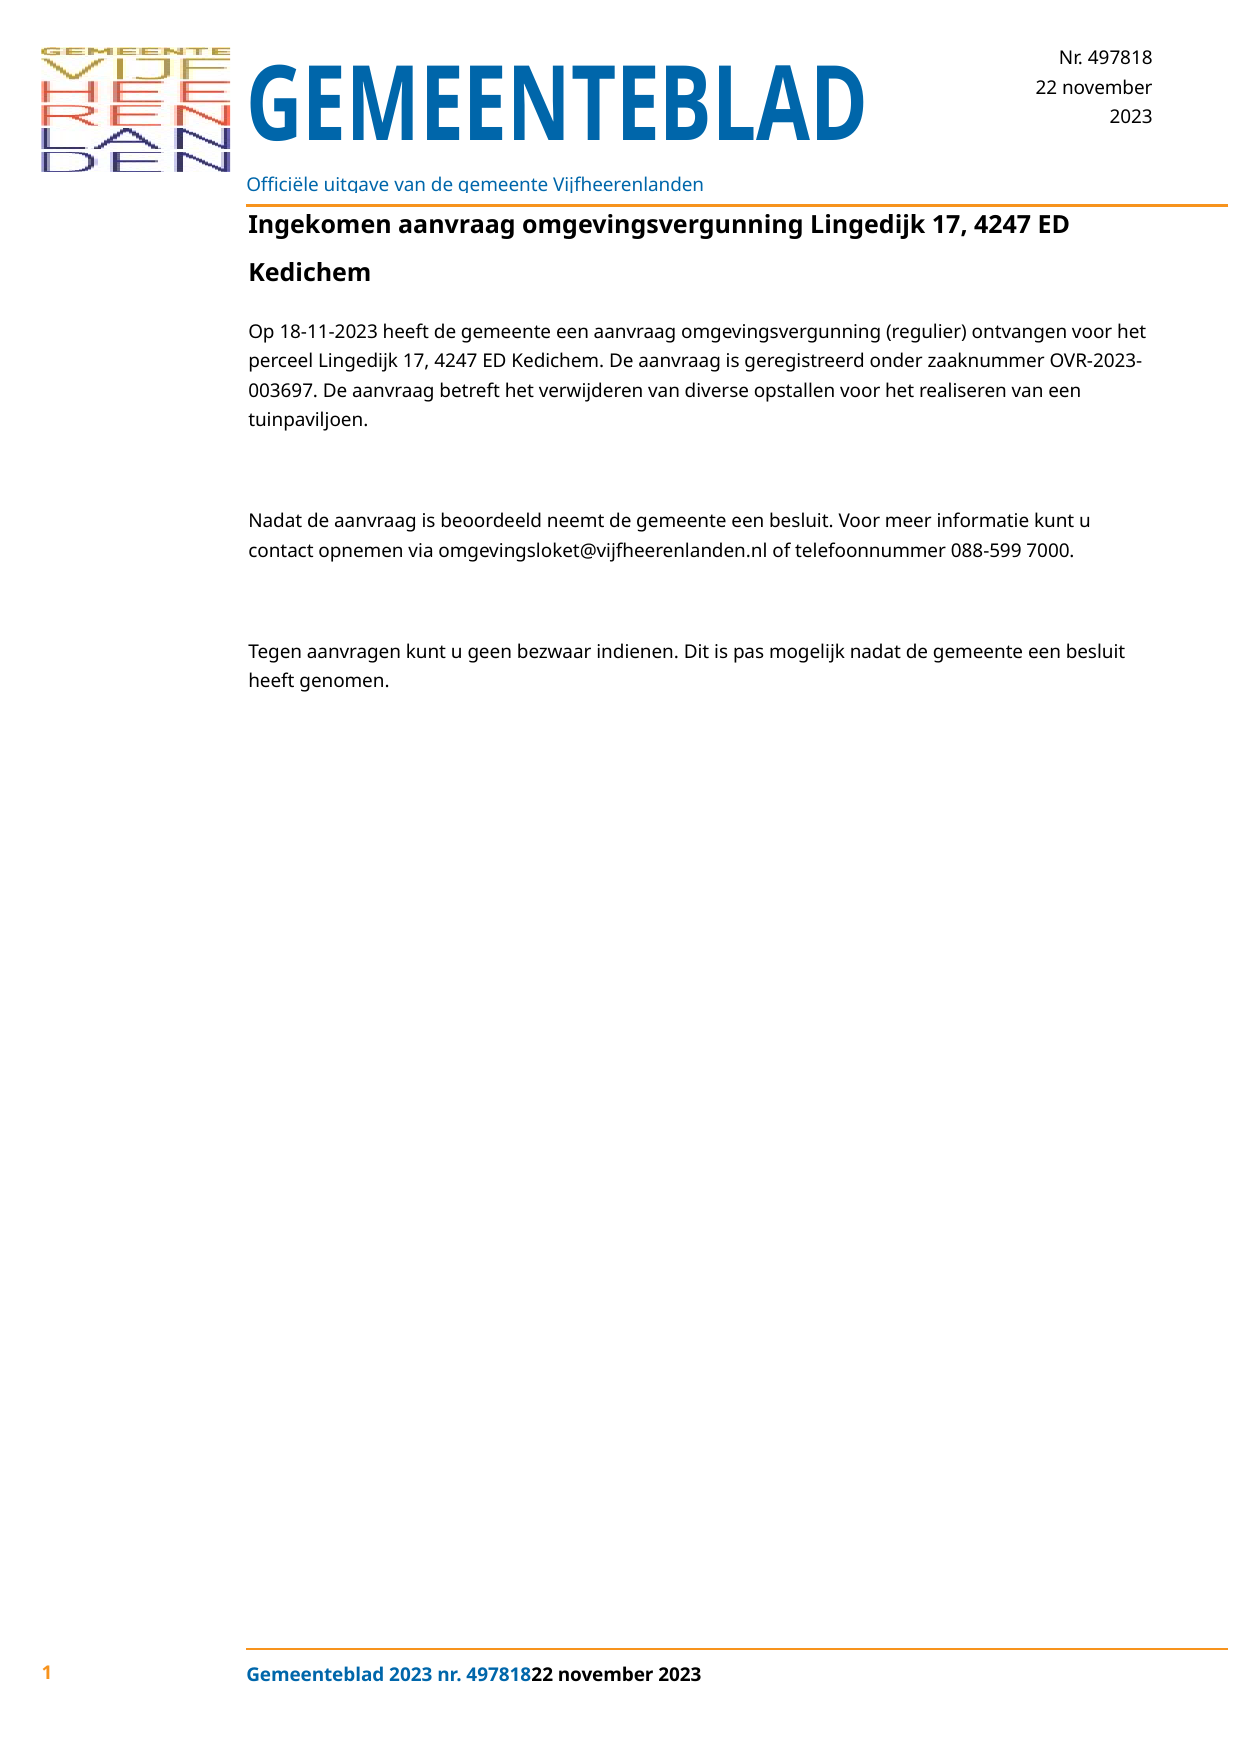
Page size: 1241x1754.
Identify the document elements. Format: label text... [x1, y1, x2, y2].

picture [41, 47, 231, 172]
text Ingekomen aanvraag omgevingsvergunning Lingedijk 17, 4247 ED Kedichem [248, 207, 1152, 288]
text Op 18-11-2023 heeft de gemeente een aanvraag omgevingsvergunning (regulier) ontvangen voor het perceel Lingedijk 17, 4247 ED Kedichem. De aanvraag is geregistreerd onder zaaknummer OVR-2023-003697. De aanvraag betreft het verwijderen van diverse opstallen voor het realiseren van een tuinpaviljoen. [248, 318, 1152, 432]
text Tegen aanvragen kunt u geen bezwaar indienen. Dit is pas mogelijk nadat de gemeente een besluit heeft genomen. [248, 638, 1152, 693]
text Nadat de aanvraag is beoordeeld neemt de gemeente een besluit. Voor meer informatie kunt u contact opnemen via omgevingsloket@vijfheerenlanden.nl of telefoonnummer 088-599 7000. [248, 507, 1152, 563]
